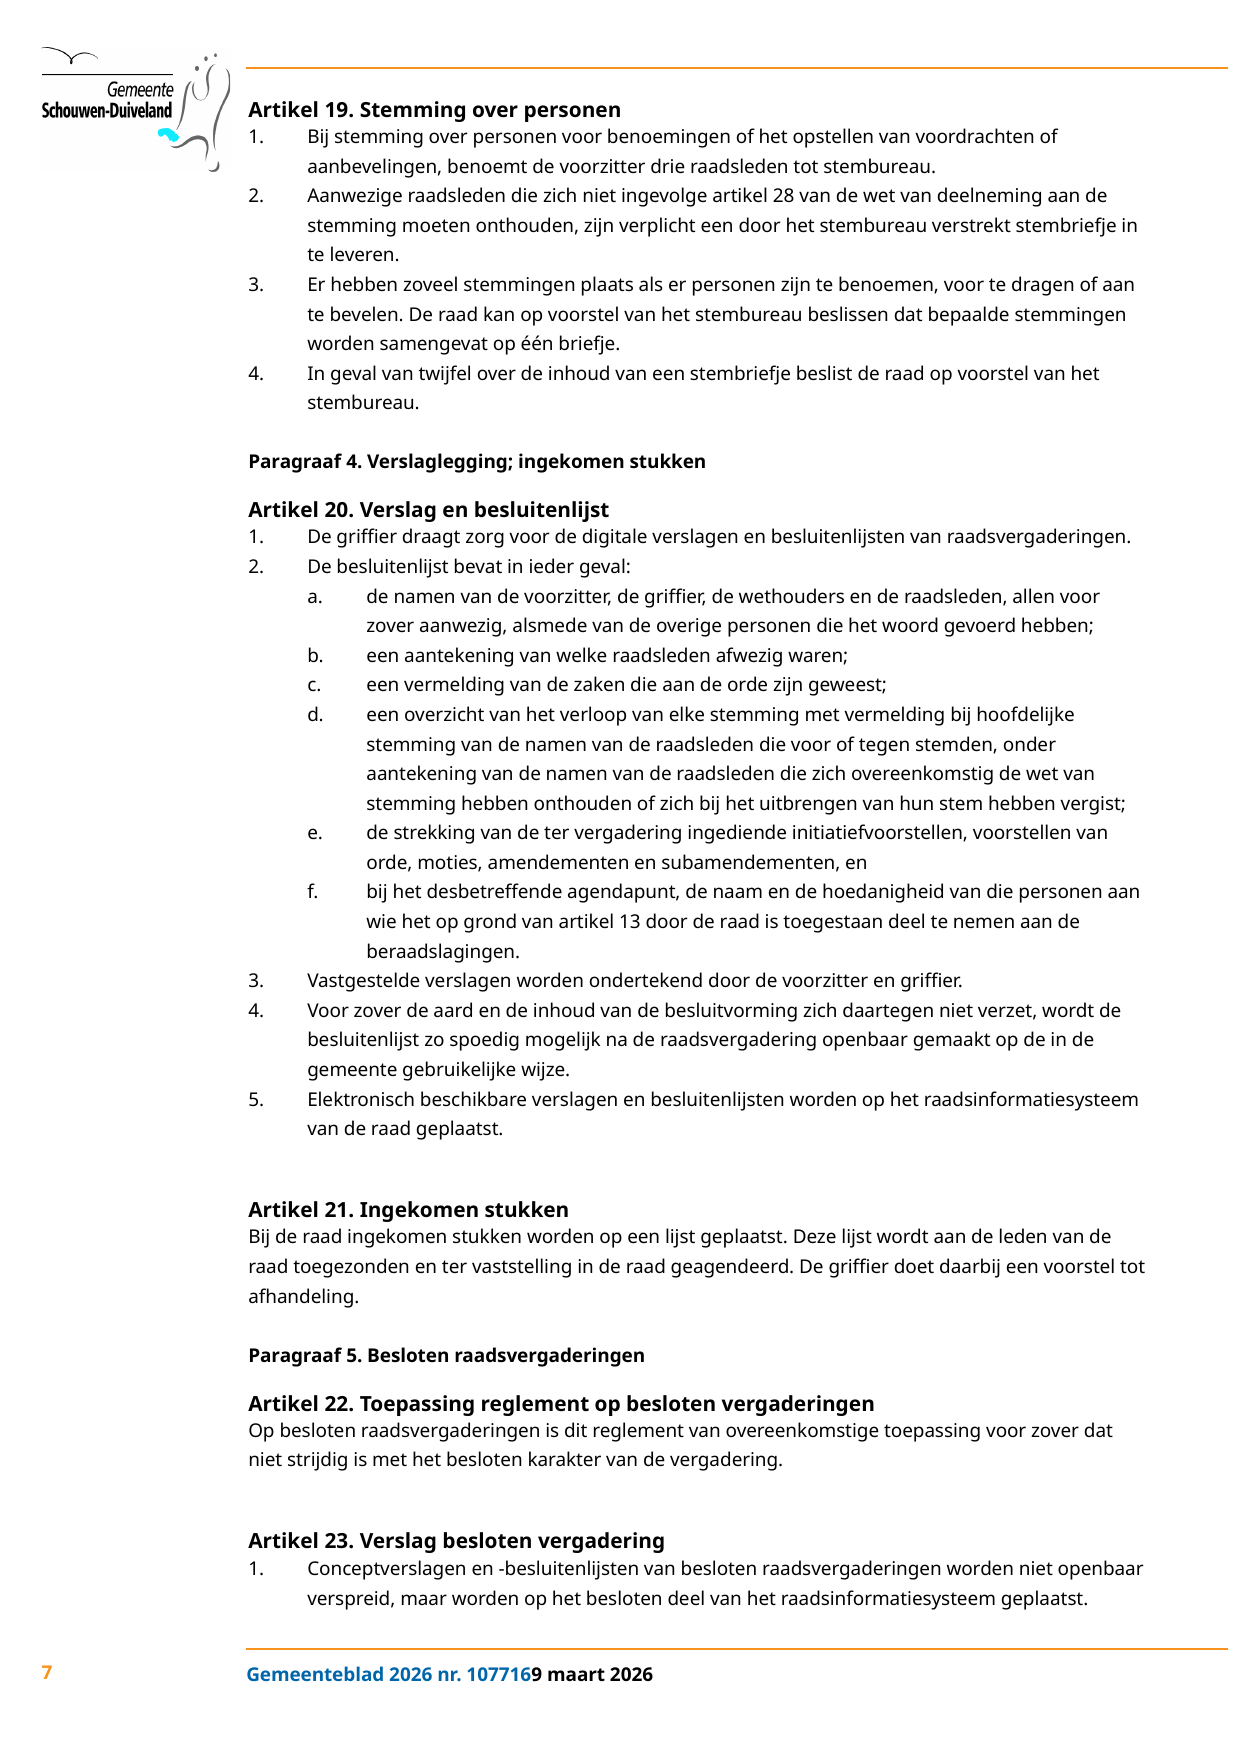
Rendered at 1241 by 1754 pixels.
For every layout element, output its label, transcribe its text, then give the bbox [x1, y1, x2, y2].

list Voor zover de aard en de inhoud van de besluitvorming zich daartegen niet verzet, wordt de besluitenlijst zo spoedig mogelijk na de raadsvergadering openbaar gemaakt op de in de gemeente gebruikelijke wijze. [248, 997, 1152, 1082]
list Aanwezige raadsleden die zich niet ingevolge artikel 28 van de wet van deelneming aan de stemming moeten onthouden, zijn verplicht een door het stembureau verstrekt stembriefje in te leveren. [248, 182, 1152, 267]
picture [41, 47, 231, 172]
text Artikel 19. Stemming over personen [248, 95, 1152, 123]
list Er hebben zoveel stemmingen plaats als er personen zijn te benoemen, voor te dragen of aan te bevelen. De raad kan op voorstel van het stembureau beslissen dat bepaalde stemmingen worden samengevat op één briefje. [248, 271, 1152, 356]
list een aantekening van welke raadsleden afwezig waren; [307, 642, 1152, 668]
list de namen van de voorzitter, de griffier, de wethouders en de raadsleden, allen voor zover aanwezig, alsmede van de overige personen die het woord gevoerd hebben; [307, 583, 1152, 638]
list De besluitenlijst bevat in ieder geval: [248, 553, 1152, 579]
text Artikel 21. Ingekomen stukken [248, 1195, 1152, 1224]
text Paragraaf 5. Besloten raadsvergaderingen [248, 1342, 1152, 1368]
text Artikel 22. Toepassing reglement op besloten vergaderingen [248, 1389, 1152, 1417]
list Bij stemming over personen voor benoemingen of het opstellen van voordrachten of aanbevelingen, benoemt de voorzitter drie raadsleden tot stembureau. [248, 123, 1152, 178]
list Conceptverslagen en -besluitenlijsten van besloten raadsvergaderingen worden niet openbaar verspreid, maar worden op het besloten deel van het raadsinformatiesysteem geplaatst. [248, 1555, 1152, 1610]
list De griffier draagt zorg voor de digitale verslagen en besluitenlijsten van raadsvergaderingen. [248, 524, 1152, 549]
list bij het desbetreffende agendapunt, de naam en de hoedanigheid van die personen aan wie het op grond van artikel 13 door de raad is toegestaan deel te nemen aan de beraadslagingen. [307, 879, 1152, 963]
list de strekking van de ter vergadering ingediende initiatiefvoorstellen, voorstellen van orde, moties, amendementen en subamendementen, en [307, 819, 1152, 875]
text Paragraaf 4. Verslaglegging; ingekomen stukken [248, 449, 1152, 474]
list In geval van twijfel over de inhoud van een stembriefje beslist de raad op voorstel van het stembureau. [248, 360, 1152, 415]
text Artikel 23. Verslag besloten vergadering [248, 1527, 1152, 1555]
list Elektronisch beschikbare verslagen en besluitenlijsten worden op het raadsinformatiesysteem van de raad geplaatst. [248, 1086, 1152, 1141]
list een overzicht van het verloop van elke stemming met vermelding bij hoofdelijke stemming van de namen van de raadsleden die voor of tegen stemden, onder aantekening van de namen van de raadsleden die zich overeenkomstig de wet van stemming hebben onthouden of zich bij het uitbrengen van hun stem hebben vergist; [307, 701, 1152, 816]
text Op besloten raadsvergaderingen is dit reglement van overeenkomstige toepassing voor zover dat niet strijdig is met het besloten karakter van de vergadering. [248, 1417, 1152, 1472]
list Vastgestelde verslagen worden ondertekend door de voorzitter en griffier. [248, 967, 1152, 993]
text Bij de raad ingekomen stukken worden op een lijst geplaatst. Deze lijst wordt aan de leden van de raad toegezonden en ter vaststelling in de raad geagendeerd. De griffier doet daarbij een voorstel tot afhandeling. [248, 1224, 1152, 1309]
list een vermelding van de zaken die aan de orde zijn geweest; [307, 672, 1152, 697]
text Artikel 20. Verslag en besluitenlijst [248, 495, 1152, 524]
